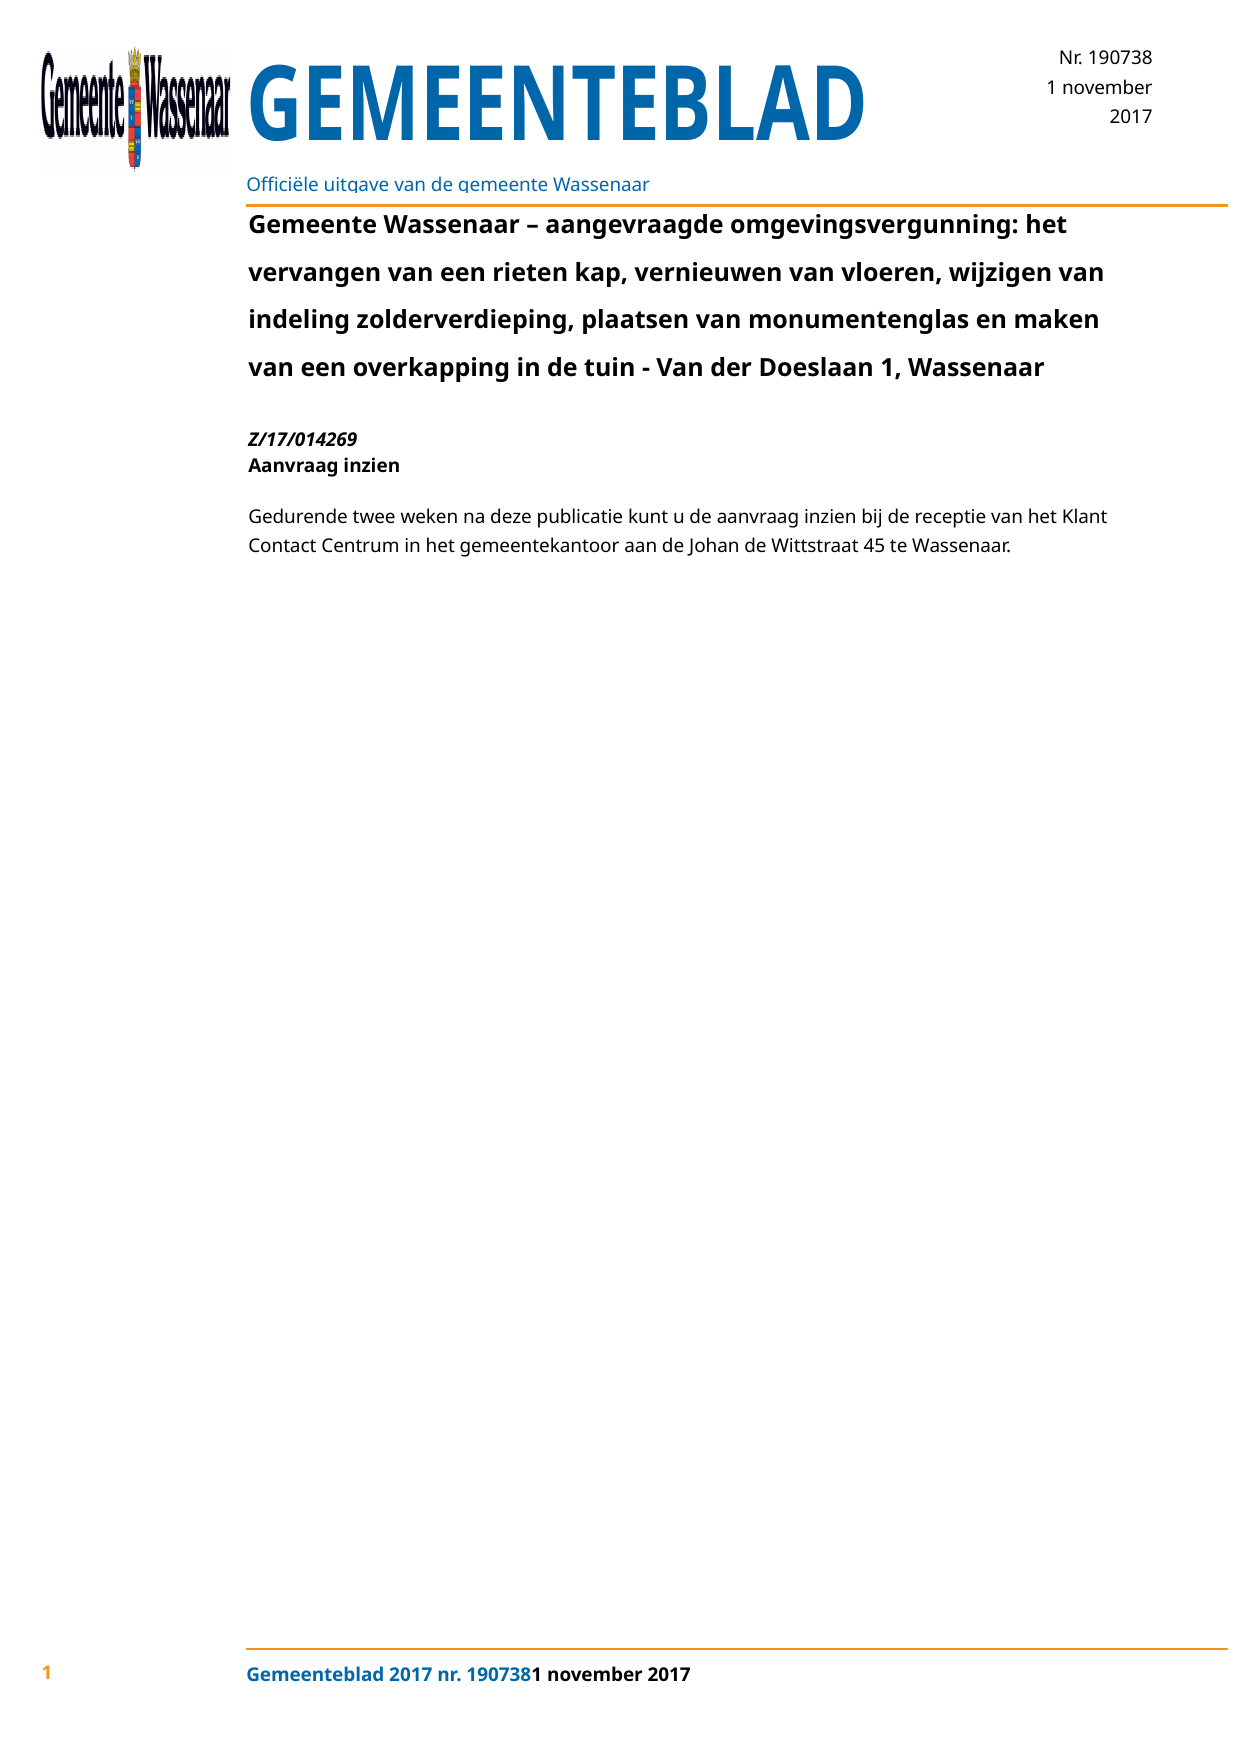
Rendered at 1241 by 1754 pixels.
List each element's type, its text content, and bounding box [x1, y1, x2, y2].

text Aanvraag inzien [248, 452, 1152, 478]
picture [41, 47, 231, 172]
text Z/17/014269 [248, 427, 1152, 452]
text Gemeente Wassenaar – aangevraagde omgevingsvergunning: het vervangen van een rieten kap, vernieuwen van vloeren, wijzigen van indeling zolderverdieping, plaatsen van monumentenglas en maken van een overkapping in de tuin - Van der Doeslaan 1, Wassenaar [248, 207, 1152, 384]
text Gedurende twee weken na deze publicatie kunt u de aanvraag inzien bij de receptie van het Klant Contact Centrum in het gemeentekantoor aan de Johan de Wittstraat 45 te Wassenaar. [248, 503, 1152, 558]
